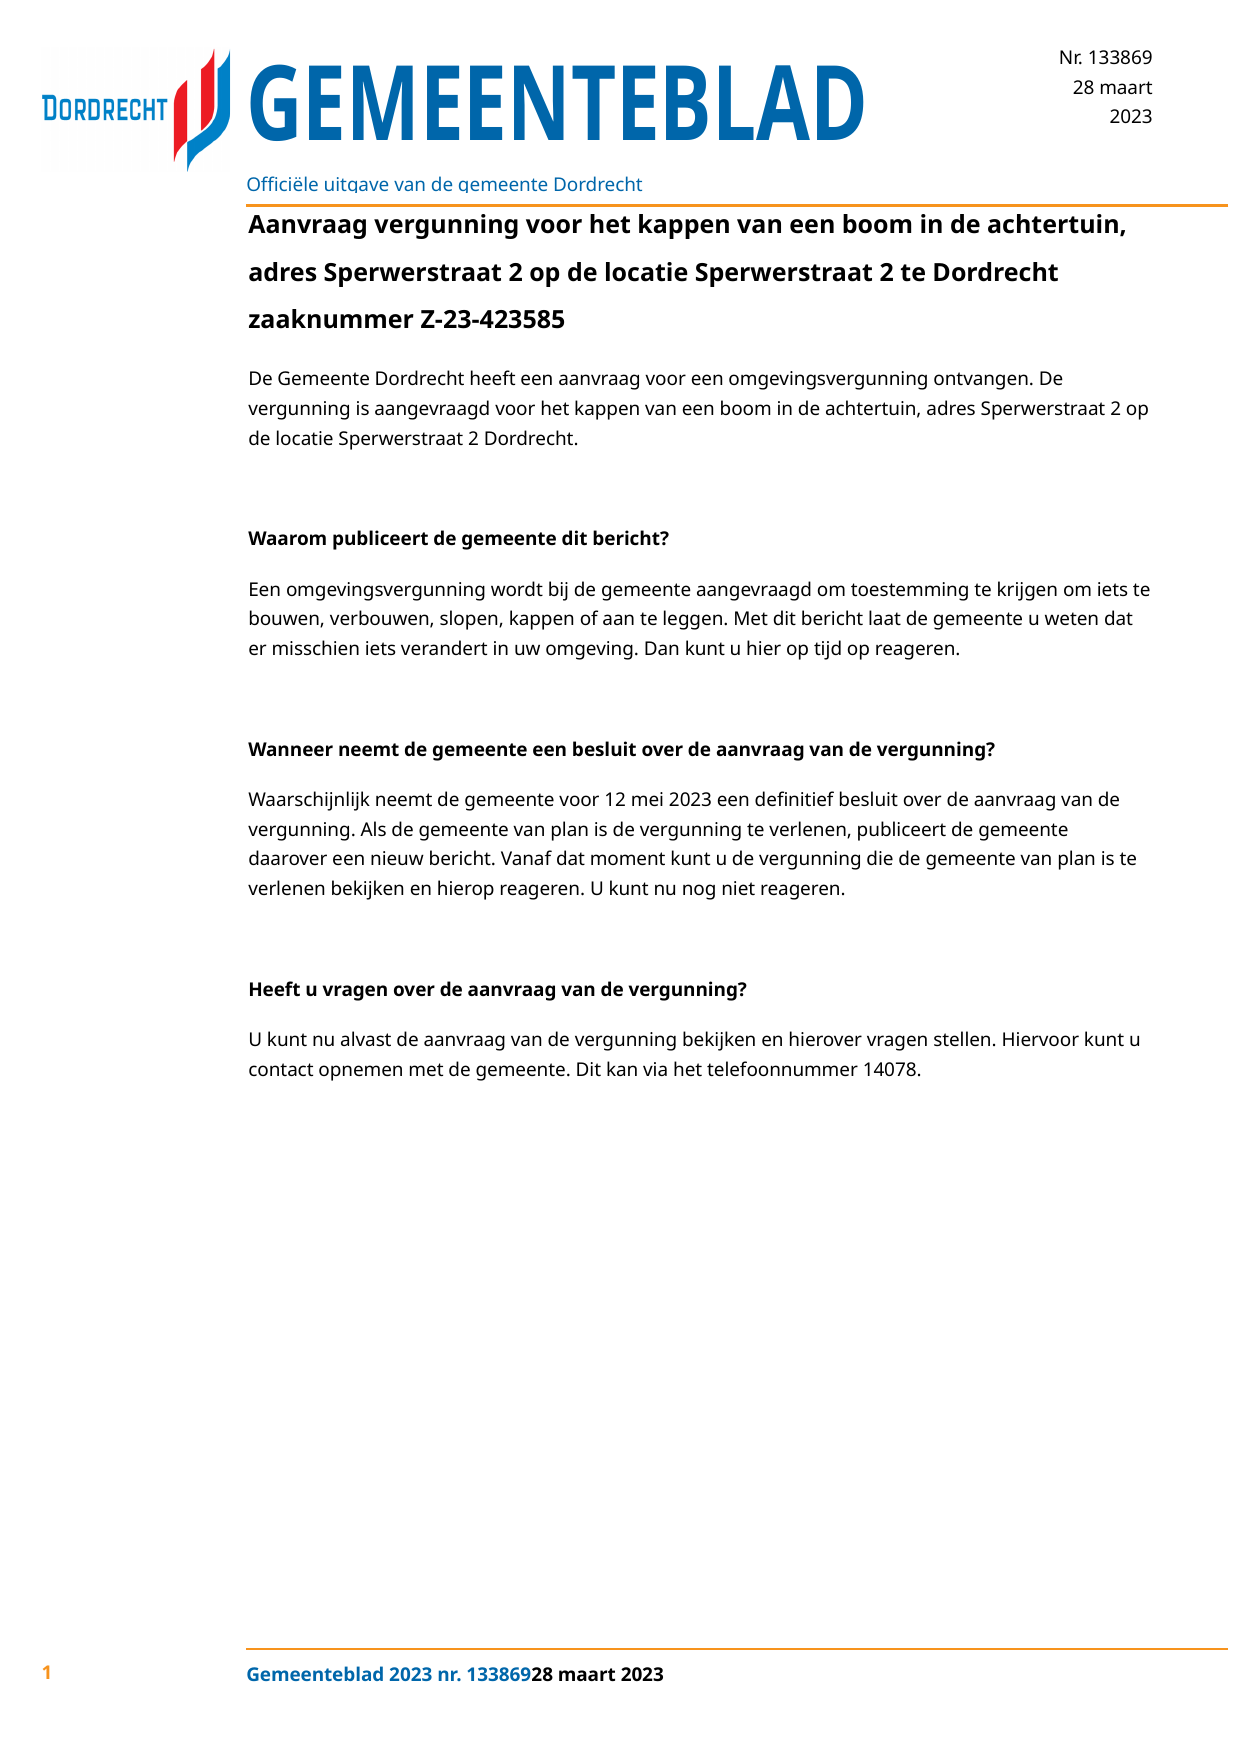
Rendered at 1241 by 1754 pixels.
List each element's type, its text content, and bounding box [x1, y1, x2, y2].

text Heeft u vragen over de aanvraag van de vergunning? [248, 976, 1152, 1002]
text Aanvraag vergunning voor het kappen van een boom in de achtertuin, adres Sperwerstraat 2 op de locatie Sperwerstraat 2 te Dordrecht zaaknummer Z-23-423585 [248, 207, 1152, 336]
text Een omgevingsvergunning wordt bij de gemeente aangevraagd om toestemming te krijgen om iets te bouwen, verbouwen, slopen, kappen of aan te leggen. Met dit bericht laat de gemeente u weten dat er misschien iets verandert in uw omgeving. Dan kunt u hier op tijd op reageren. [248, 576, 1152, 661]
text Waarschijnlijk neemt de gemeente voor 12 mei 2023 een definitief besluit over de aanvraag van de vergunning. Als de gemeente van plan is de vergunning te verlenen, publiceert de gemeente daarover een nieuw bericht. Vanaf dat moment kunt u de vergunning die de gemeente van plan is te verlenen bekijken en hierop reageren. U kunt nu nog niet reageren. [248, 786, 1152, 901]
picture [41, 47, 231, 172]
text U kunt nu alvast de aanvraag van de vergunning bekijken en hierover vragen stellen. Hiervoor kunt u contact opnemen met de gemeente. Dit kan via het telefoonnummer 14078. [248, 1026, 1152, 1082]
text Waarom publiceert de gemeente dit bericht? [248, 526, 1152, 551]
text Wanneer neemt de gemeente een besluit over de aanvraag van de vergunning? [248, 736, 1152, 762]
text De Gemeente Dordrecht heeft een aanvraag voor een omgevingsvergunning ontvangen. De vergunning is aangevraagd voor het kappen van een boom in de achtertuin, adres Sperwerstraat 2 op de locatie Sperwerstraat 2 Dordrecht. [248, 366, 1152, 450]
